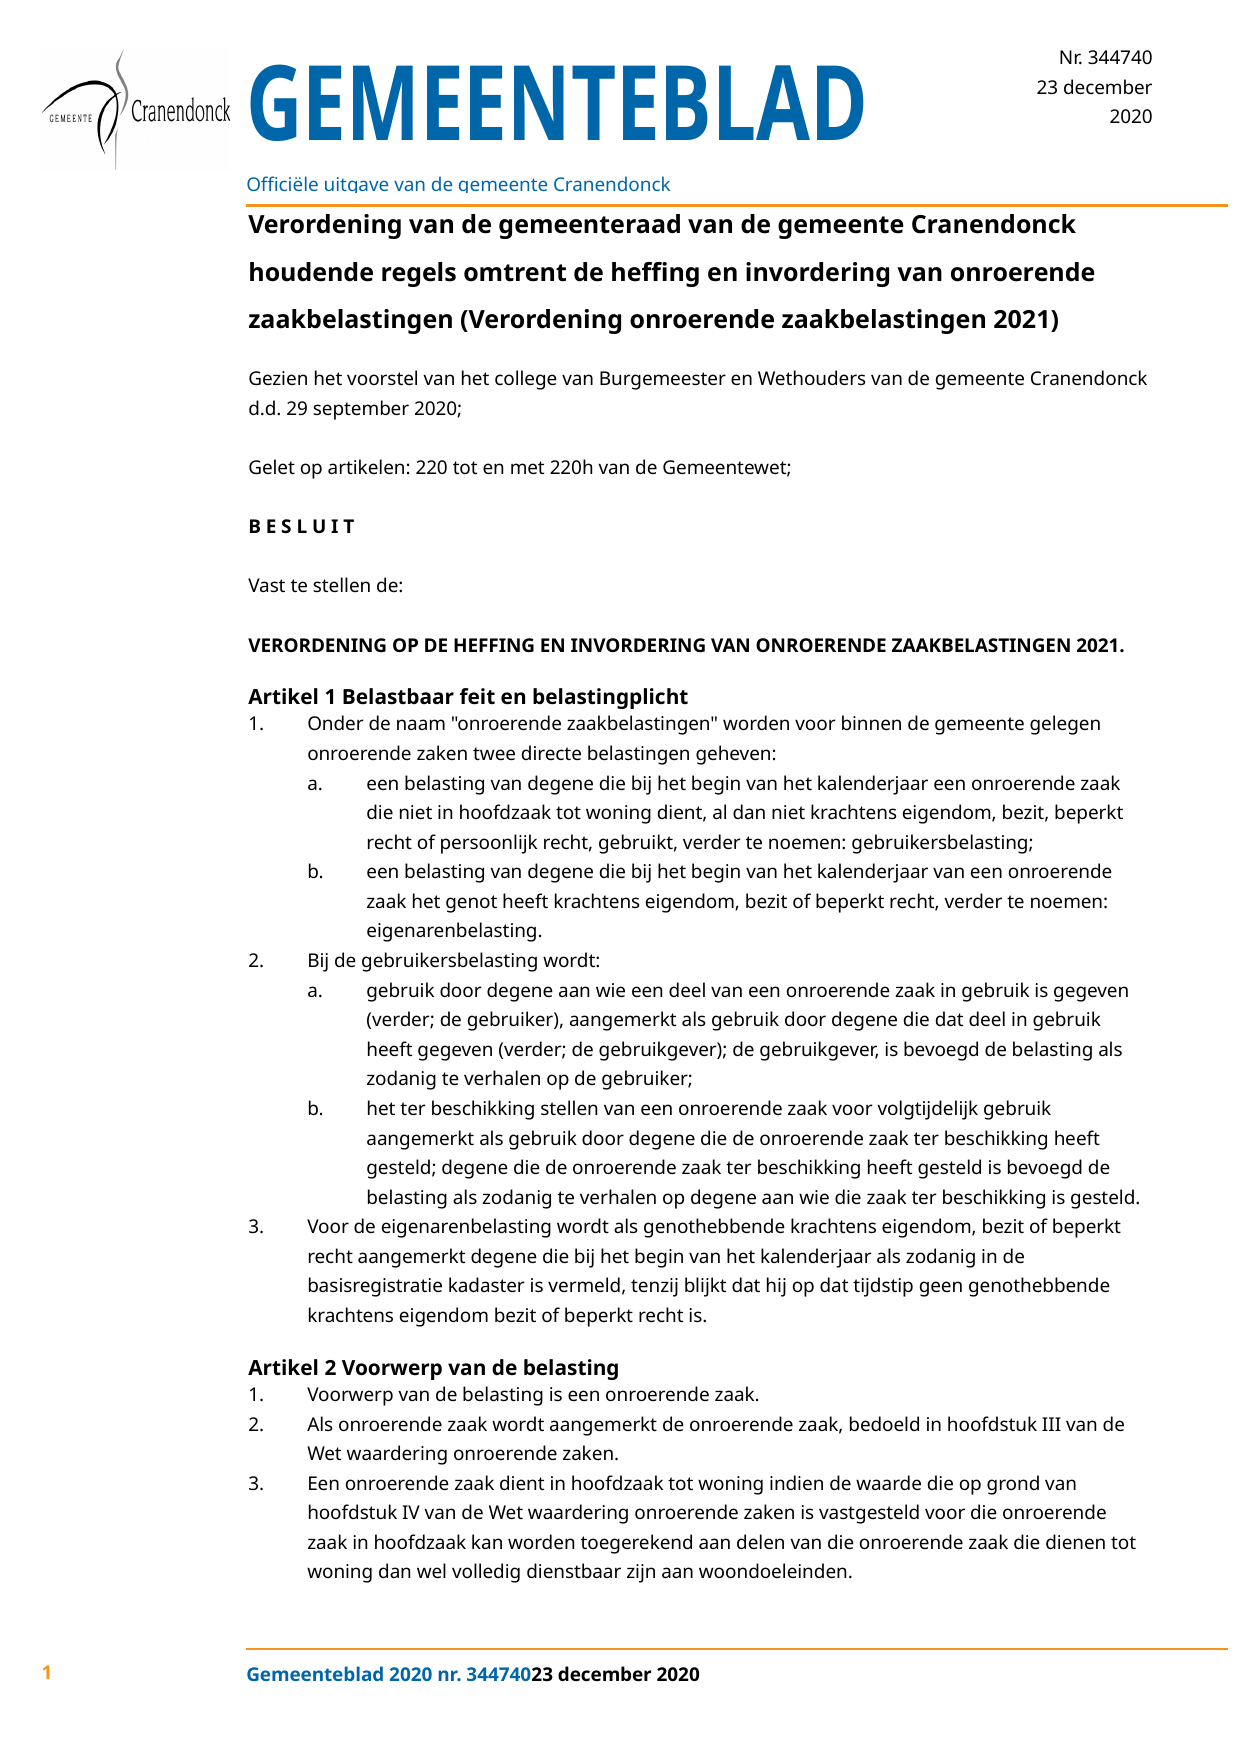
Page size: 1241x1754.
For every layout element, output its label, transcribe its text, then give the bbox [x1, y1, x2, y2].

text Verordening van de gemeenteraad van de gemeente Cranendonck houdende regels omtrent de heffing en invordering van onroerende zaakbelastingen (Verordening onroerende zaakbelastingen 2021) [248, 207, 1152, 336]
list Een onroerende zaak dient in hoofdzaak tot woning indien de waarde die op grond van hoofdstuk IV van de Wet waardering onroerende zaken is vastgesteld voor die onroerende zaak in hoofdzaak kan worden toegerekend aan delen van die onroerende zaak die dienen tot woning dan wel volledig dienstbaar zijn aan woondoeleinden. [248, 1470, 1152, 1584]
text Gezien het voorstel van het college van Burgemeester en Wethouders van de gemeente Cranendonck d.d. 29 september 2020; [248, 366, 1152, 421]
picture [41, 47, 231, 172]
text Gelet op artikelen: 220 tot en met 220h van de Gemeentewet; [248, 454, 1152, 480]
list Onder de naam "onroerende zaakbelastingen" worden voor binnen de gemeente gelegen onroerende zaken twee directe belastingen geheven: [248, 711, 1152, 766]
list gebruik door degene aan wie een deel van een onroerende zaak in gebruik is gegeven (verder; de gebruiker), aangemerkt als gebruik door degene die dat deel in gebruik heeft gegeven (verder; de gebruikgever); de gebruikgever, is bevoegd de belasting als zodanig te verhalen op de gebruiker; [307, 977, 1152, 1091]
list een belasting van degene die bij het begin van het kalenderjaar van een onroerende zaak het genot heeft krachtens eigendom, bezit of beperkt recht, verder te noemen: eigenarenbelasting. [307, 858, 1152, 943]
list Bij de gebruikersbelasting wordt: [248, 947, 1152, 973]
text Artikel 2 Voorwerp van de belasting [248, 1353, 1152, 1381]
list een belasting van degene die bij het begin van het kalenderjaar een onroerende zaak die niet in hoofdzaak tot woning dient, al dan niet krachtens eigendom, bezit, beperkt recht of persoonlijk recht, gebruikt, verder te noemen: gebruikersbelasting; [307, 770, 1152, 855]
list het ter beschikking stellen van een onroerende zaak voor volgtijdelijk gebruik aangemerkt als gebruik door degene die de onroerende zaak ter beschikking heeft gesteld; degene die de onroerende zaak ter beschikking heeft gesteld is bevoegd de belasting als zodanig te verhalen op degene aan wie die zaak ter beschikking is gesteld. [307, 1095, 1152, 1210]
list Als onroerende zaak wordt aangemerkt de onroerende zaak, bedoeld in hoofdstuk III van de Wet waardering onroerende zaken. [248, 1411, 1152, 1466]
text Vast te stellen de: [248, 573, 1152, 598]
text Artikel 1 Belastbaar feit en belastingplicht [248, 682, 1152, 711]
list Voorwerp van de belasting is een onroerende zaak. [248, 1381, 1152, 1407]
text VERORDENING OP DE HEFFING EN INVORDERING VAN ONROERENDE ZAAKBELASTINGEN 2021. [248, 632, 1152, 657]
list Voor de eigenarenbelasting wordt als genothebbende krachtens eigendom, bezit of beperkt recht aangemerkt degene die bij het begin van het kalenderjaar als zodanig in de basisregistratie kadaster is vermeld, tenzij blijkt dat hij op dat tijdstip geen genothebbende krachtens eigendom bezit of beperkt recht is. [248, 1213, 1152, 1328]
text B E S L U I T [248, 513, 1152, 539]
